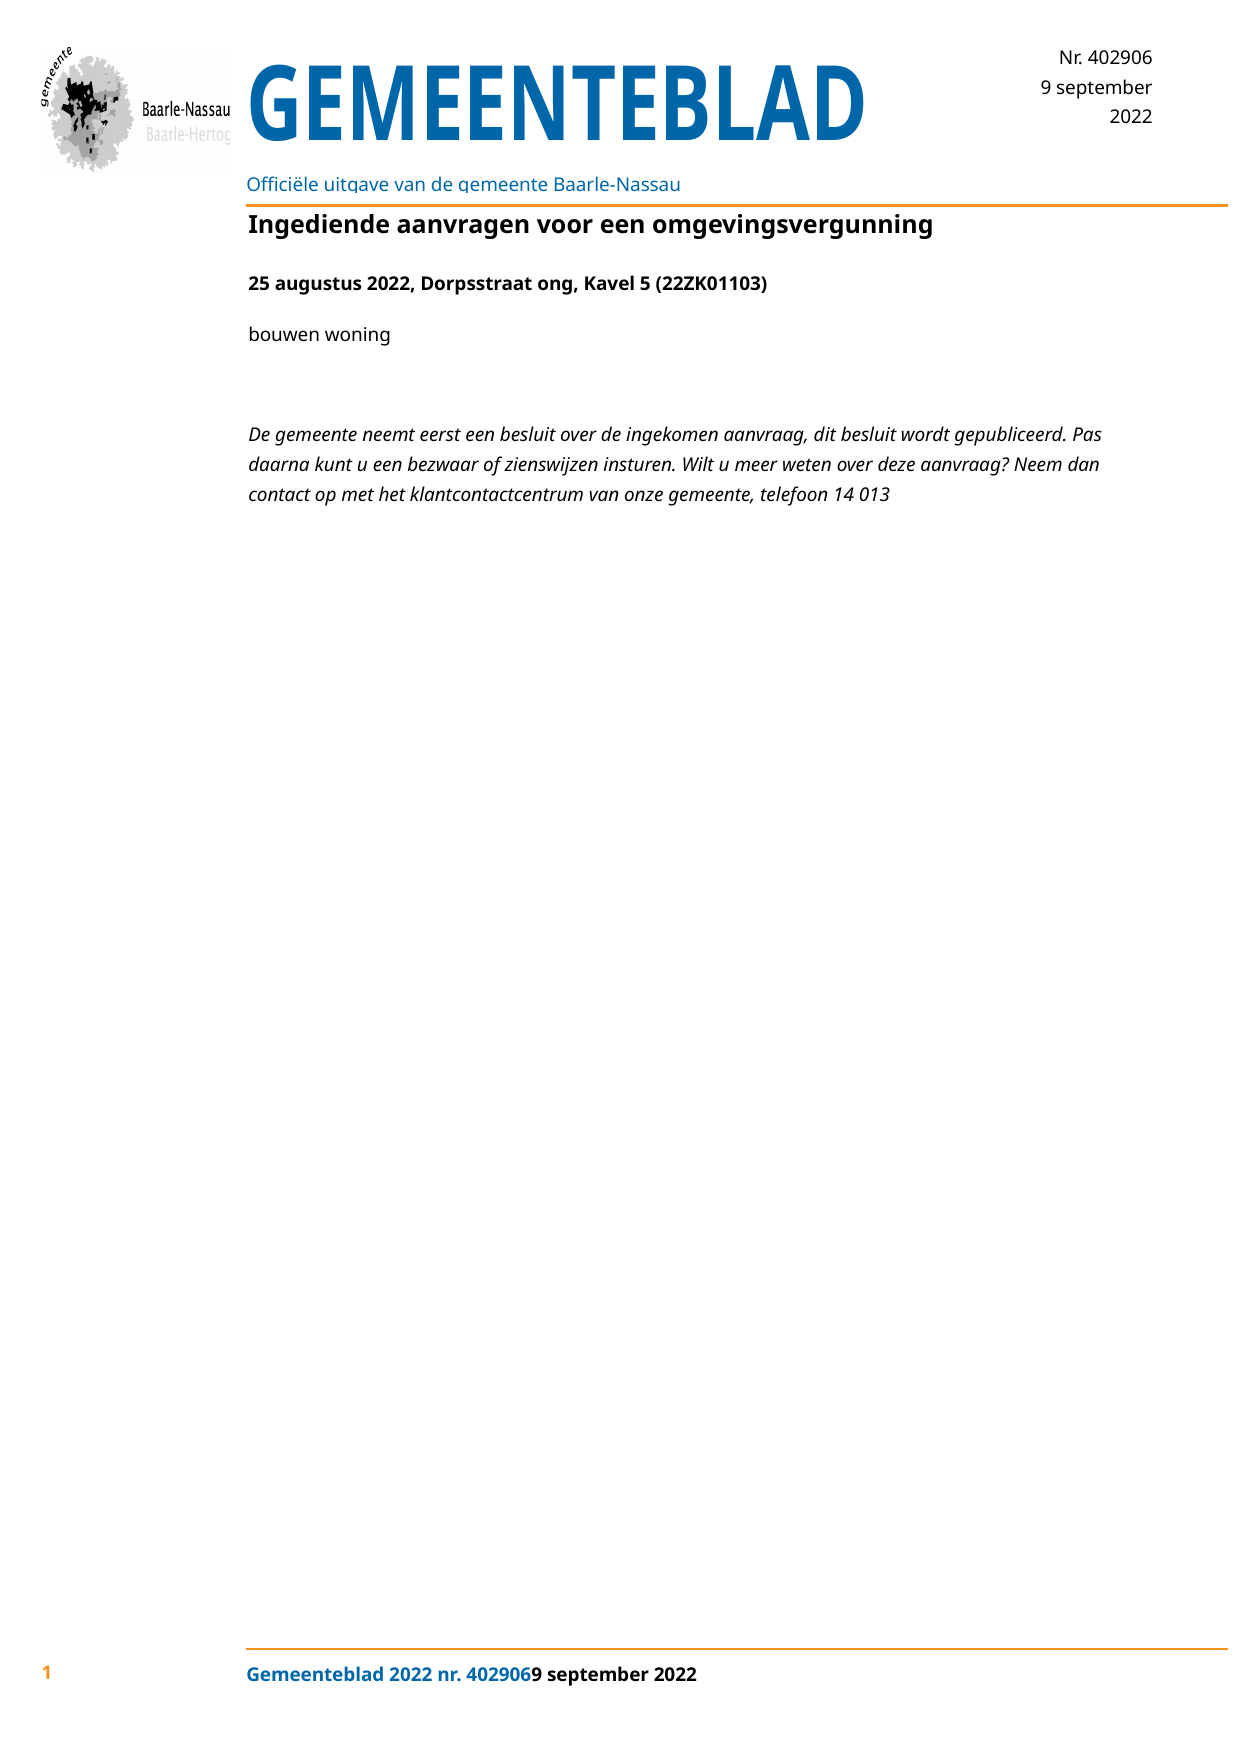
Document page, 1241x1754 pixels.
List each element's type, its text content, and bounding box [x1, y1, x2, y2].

text Ingediende aanvragen voor een omgevingsvergunning [248, 207, 1152, 241]
text bouwen woning [248, 321, 1152, 346]
picture [41, 47, 231, 172]
text 25 augustus 2022, Dorpsstraat ong, Kavel 5 (22ZK01103) [248, 270, 1152, 296]
text De gemeente neemt eerst een besluit over de ingekomen aanvraag, dit besluit wordt gepubliceerd. Pas daarna kunt u een bezwaar of zienswijzen insturen. Wilt u meer weten over deze aanvraag? Neem dan contact op met het klantcontactcentrum van onze gemeente, telefoon 14 013 [248, 422, 1152, 506]
